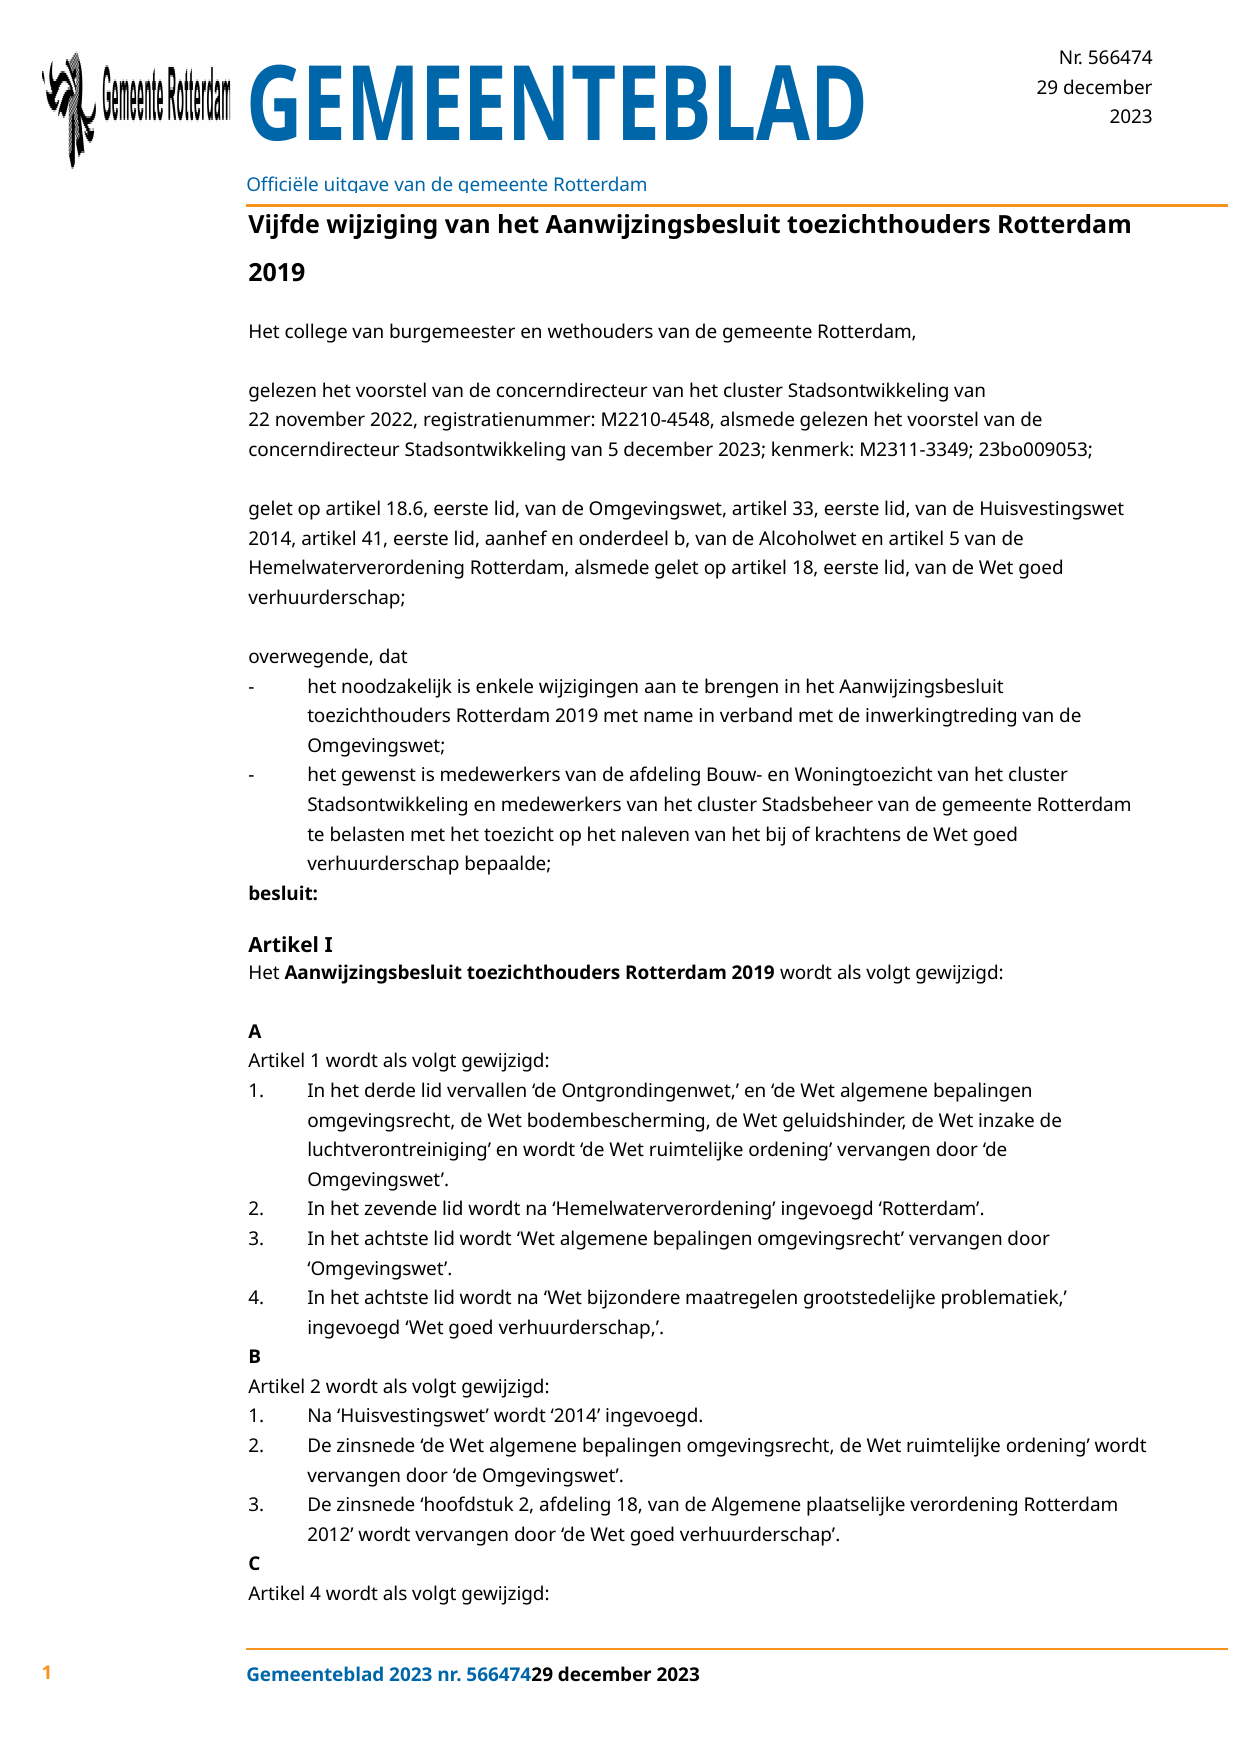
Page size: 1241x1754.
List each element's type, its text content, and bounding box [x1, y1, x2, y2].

list het noodzakelijk is enkele wijzigingen aan te brengen in het Aanwijzingsbesluit toezichthouders Rotterdam 2019 met name in verband met de inwerkingtreding van de Omgevingswet; [248, 673, 1152, 758]
text gelet op artikel 18.6, eerste lid, van de Omgevingswet, artikel 33, eerste lid, van de Huisvestingswet 2014, artikel 41, eerste lid, aanhef en onderdeel b, van de Alcoholwet en artikel 5 van de Hemelwaterverordening Rotterdam, alsmede gelet op artikel 18, eerste lid, van de Wet goed verhuurderschap; [248, 495, 1152, 610]
text Artikel 2 wordt als volgt gewijzigd: [248, 1373, 1152, 1399]
text Vijfde wijziging van het Aanwijzingsbesluit toezichthouders Rotterdam 2019 [248, 207, 1152, 288]
text Het Aanwijzingsbesluit toezichthouders Rotterdam 2019 wordt als volgt gewijzigd: [248, 959, 1152, 984]
list Na ‘Huisvestingswet’ wordt ‘2014’ ingevoegd. [248, 1403, 1152, 1428]
list In het achtste lid wordt na ‘Wet bijzondere maatregelen grootstedelijke problematiek,’ ingevoegd ‘Wet goed verhuurderschap,’. [248, 1284, 1152, 1339]
text B [248, 1343, 1152, 1369]
list In het derde lid vervallen ‘de Ontgrondingenwet,’ en ‘de Wet algemene bepalingen omgevingsrecht, de Wet bodembescherming, de Wet geluidshinder, de Wet inzake de luchtverontreiniging’ en wordt ‘de Wet ruimtelijke ordening’ vervangen door ‘de Omgevingswet’. [248, 1077, 1152, 1192]
picture [41, 47, 231, 172]
list In het achtste lid wordt ‘Wet algemene bepalingen omgevingsrecht’ vervangen door ‘Omgevingswet’. [248, 1225, 1152, 1280]
list In het zevende lid wordt na ‘Hemelwaterverordening’ ingevoegd ‘Rotterdam’. [248, 1196, 1152, 1221]
text Artikel 4 wordt als volgt gewijzigd: [248, 1580, 1152, 1606]
list het gewenst is medewerkers van de afdeling Bouw- en Woningtoezicht van het cluster Stadsontwikkeling en medewerkers van het cluster Stadsbeheer van de gemeente Rotterdam te belasten met het toezicht op het naleven van het bij of krachtens de Wet goed verhuurderschap bepaalde; [248, 762, 1152, 876]
text Artikel 1 wordt als volgt gewijzigd: [248, 1048, 1152, 1073]
text 22 november 2022, registratienummer: M2210-4548, alsmede gelezen het voorstel van de concerndirecteur Stadsontwikkeling van 5 december 2023; kenmerk: M2311-3349; 23bo009053; [248, 407, 1152, 462]
text A [248, 1018, 1152, 1044]
text Artikel I [248, 930, 1152, 959]
list De zinsnede ‘de Wet algemene bepalingen omgevingsrecht, de Wet ruimtelijke ordening’ wordt vervangen door ‘de Omgevingswet’. [248, 1432, 1152, 1487]
list De zinsnede ‘hoofdstuk 2, afdeling 18, van de Algemene plaatselijke verordening Rotterdam 2012’ wordt vervangen door ‘de Wet goed verhuurderschap’. [248, 1491, 1152, 1547]
text besluit: [248, 880, 1152, 906]
text Het college van burgemeester en wethouders van de gemeente Rotterdam, [248, 318, 1152, 344]
text C [248, 1551, 1152, 1576]
text gelezen het voorstel van de concerndirecteur van het cluster Stadsontwikkeling van [248, 377, 1152, 403]
text overwegende, dat [248, 643, 1152, 669]
